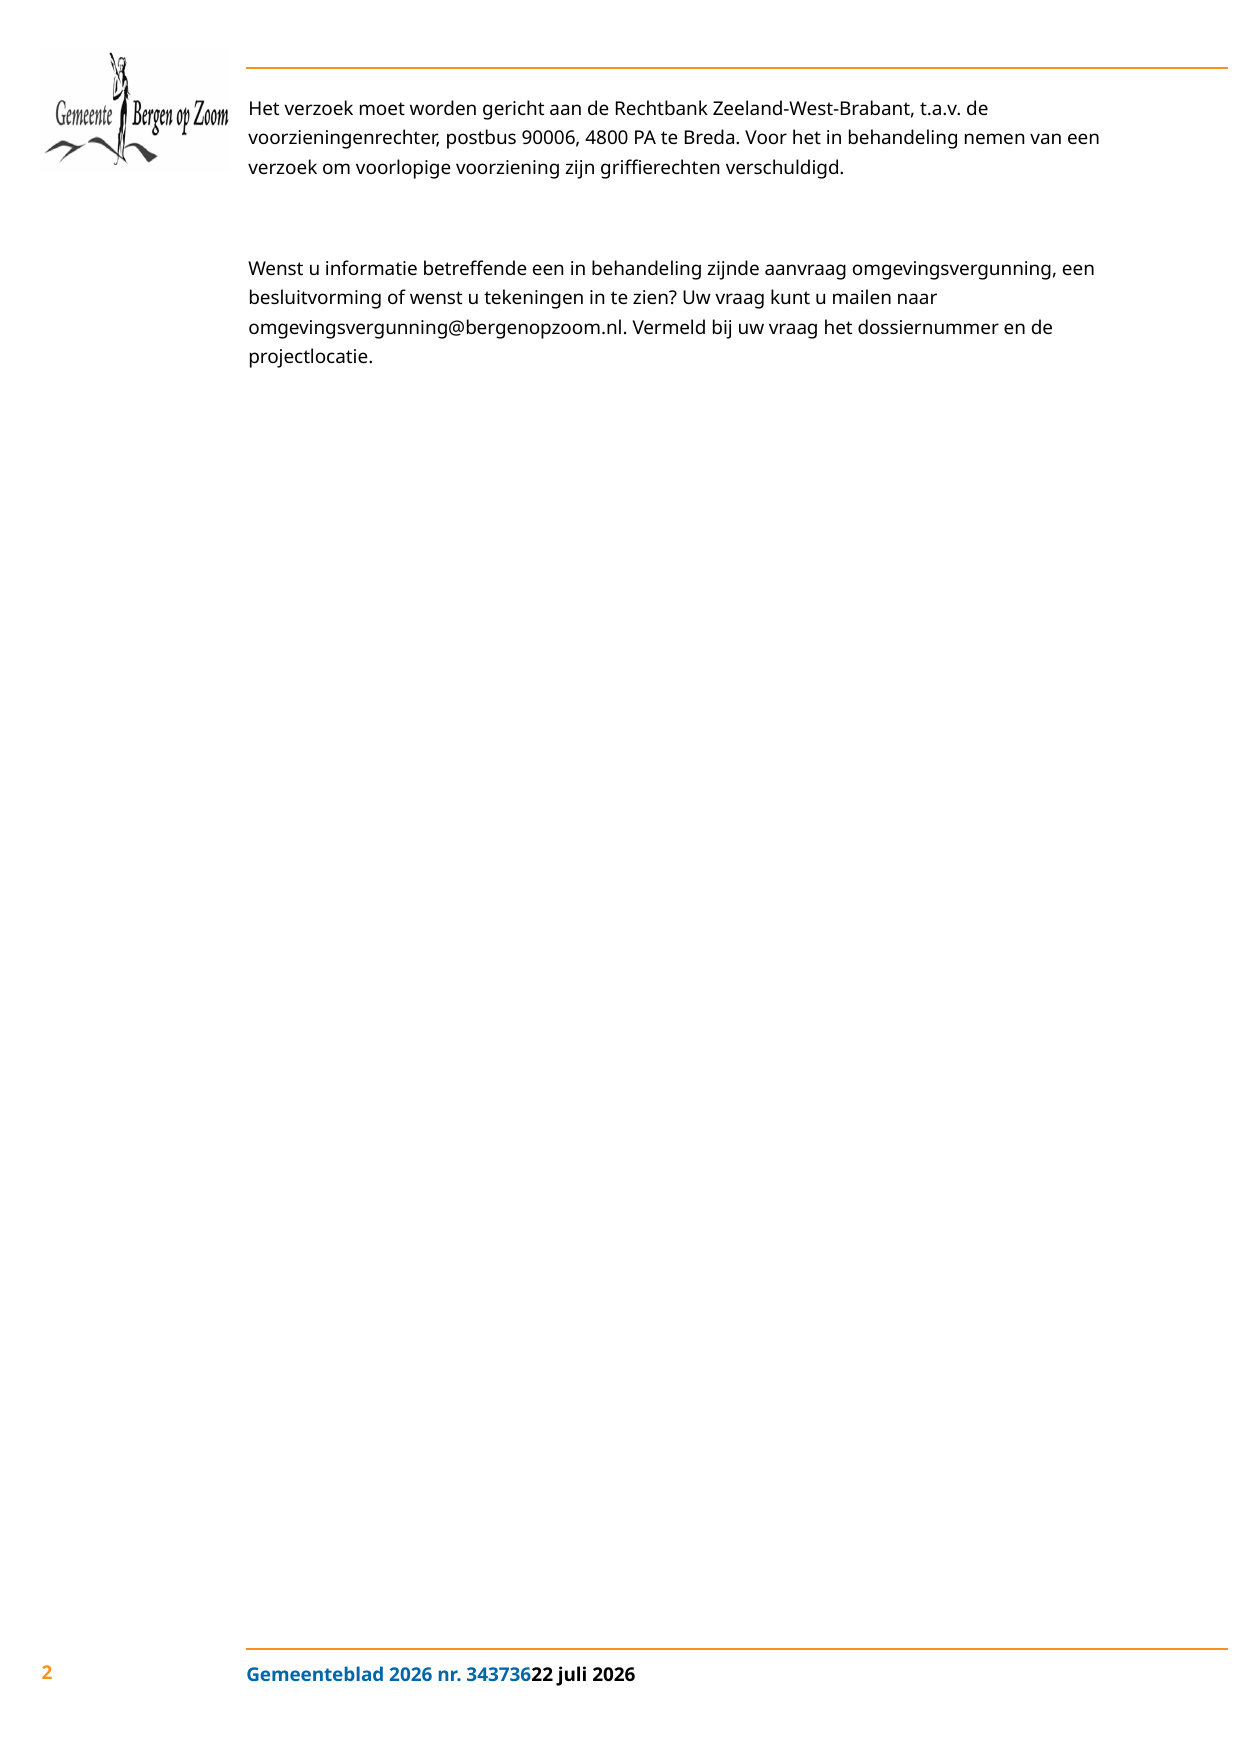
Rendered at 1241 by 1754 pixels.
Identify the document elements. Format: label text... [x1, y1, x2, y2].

text Het verzoek moet worden gericht aan de Rechtbank Zeeland-West-Brabant, t.a.v. de voorzieningenrechter, postbus 90006, 4800 PA te Breda. Voor het in behandeling nemen van een verzoek om voorlopige voorziening zijn griffierechten verschuldigd. [248, 95, 1152, 180]
picture [41, 47, 231, 172]
text Wenst u informatie betreffende een in behandeling zijnde aanvraag omgevingsvergunning, een besluitvorming of wenst u tekeningen in te zien? Uw vraag kunt u mailen naar omgevingsvergunning@bergenopzoom.nl. Vermeld bij uw vraag het dossiernummer en de projectlocatie. [248, 255, 1152, 369]
